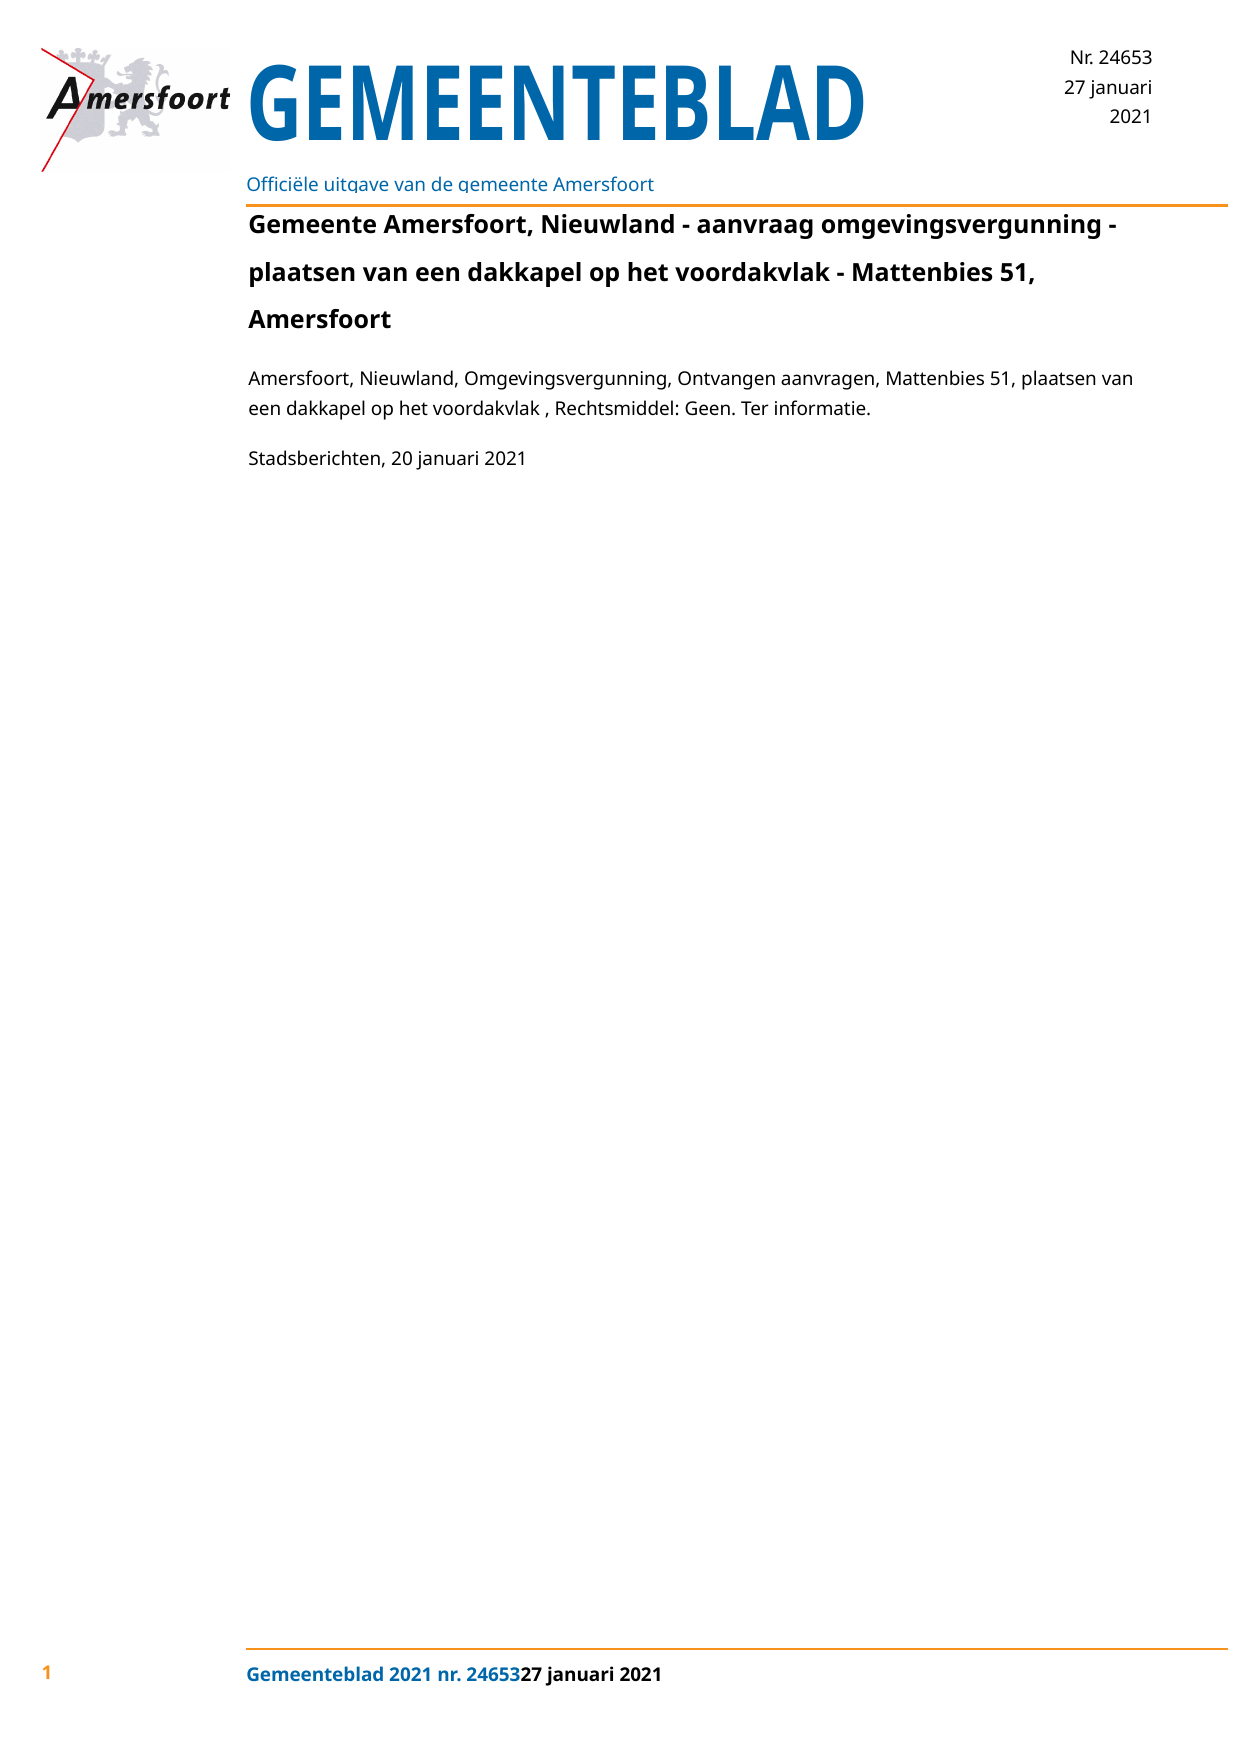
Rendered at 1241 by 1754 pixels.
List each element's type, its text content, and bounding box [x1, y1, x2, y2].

picture [41, 47, 231, 172]
text Gemeente Amersfoort, Nieuwland - aanvraag omgevingsvergunning - plaatsen van een dakkapel op het voordakvlak - Mattenbies 51, Amersfoort [248, 207, 1152, 336]
text Amersfoort, Nieuwland, Omgevingsvergunning, Ontvangen aanvragen, Mattenbies 51, plaatsen van een dakkapel op het voordakvlak , Rechtsmiddel: Geen. Ter informatie. [248, 366, 1152, 421]
text Stadsberichten, 20 januari 2021 [248, 446, 1152, 471]
